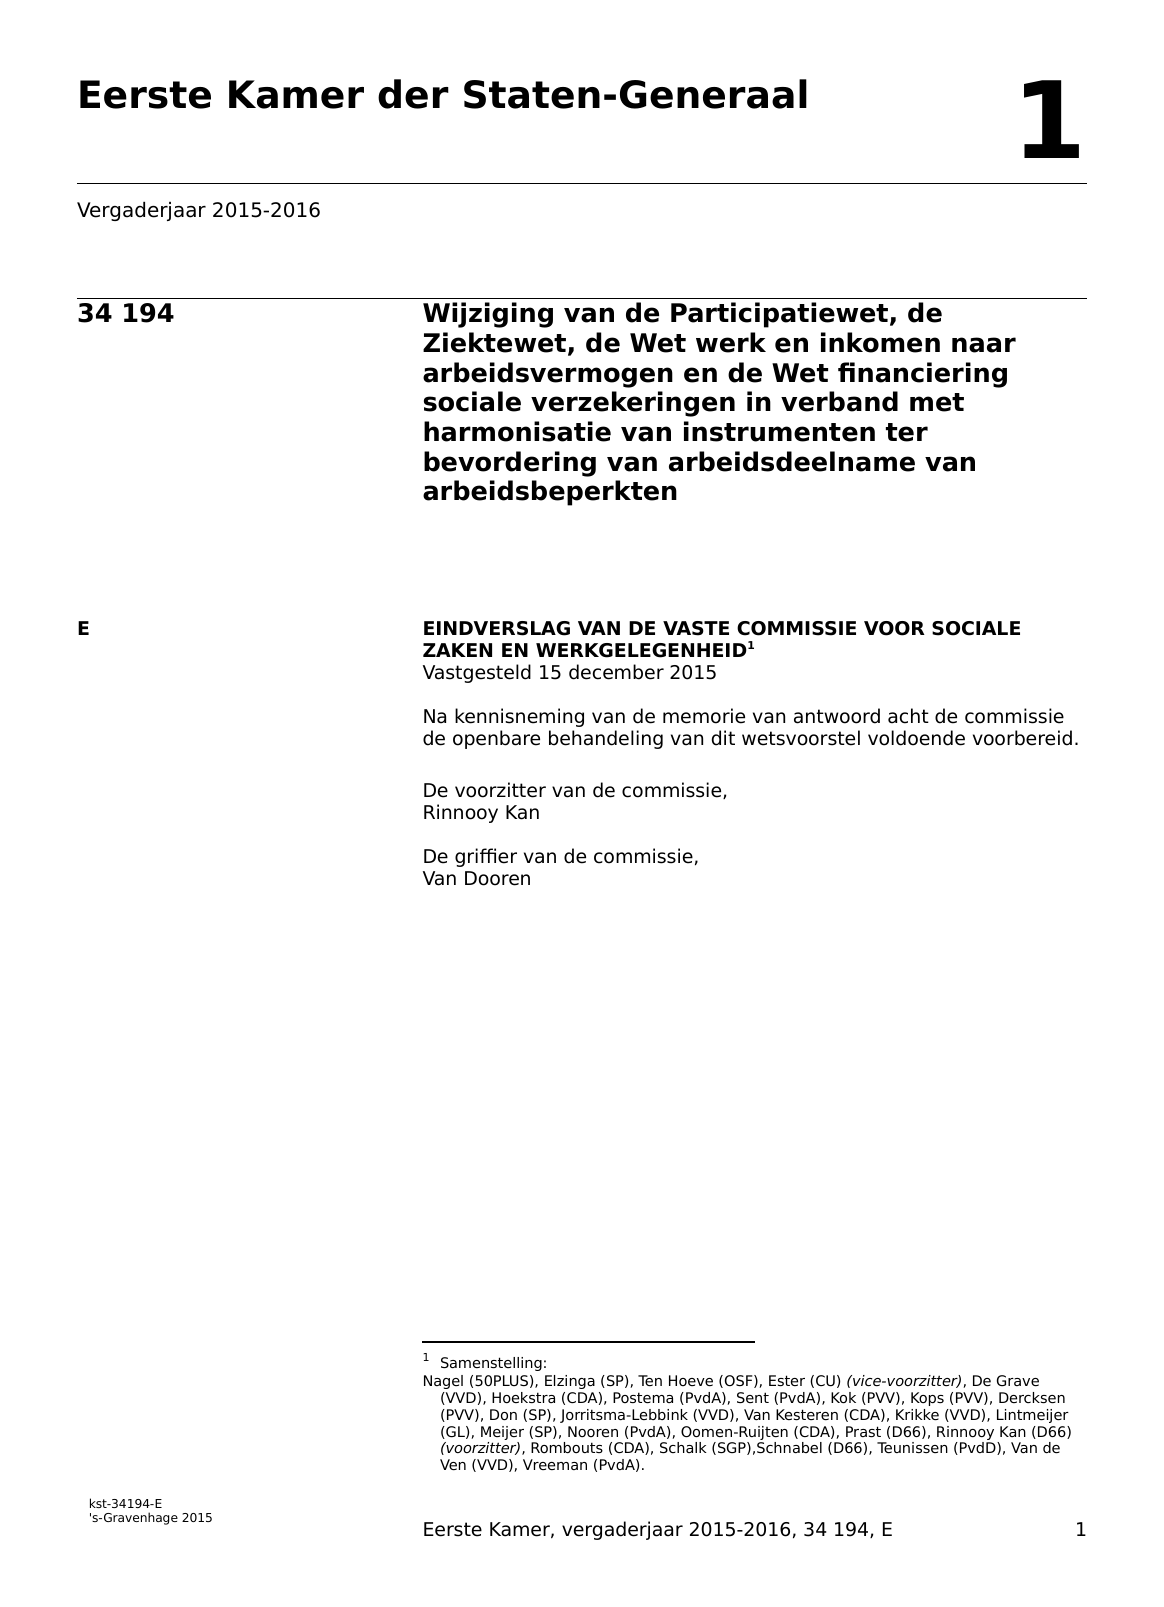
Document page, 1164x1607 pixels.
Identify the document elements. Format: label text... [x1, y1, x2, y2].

text 's-Gravenhage 2015 [88, 1511, 323, 1525]
text Na kennisneming van de memorie van antwoord acht de commissie de openbare behandeling van dit wetsvoorstel voldoende voorbereid. [422, 706, 1087, 750]
text kst-34194-E [88, 1497, 323, 1511]
text De griffier van de commissie, Van Dooren [422, 846, 1087, 890]
text De voorzitter van de commissie, Rinnooy Kan [422, 780, 1087, 824]
text Vastgesteld 15 december 2015 [422, 662, 1087, 684]
subtitle E EINDVERSLAG VAN DE VASTE COMMISSIE VOOR SOCIALE ZAKEN EN WERKGELEGENHEID [77, 618, 1087, 662]
table_cell Vergaderjaar 2015-2016 [77, 184, 1087, 298]
table_header 1 [886, 59, 1087, 183]
text Samenstelling: [422, 1351, 1087, 1373]
subtitle 34 194 Wijziging van de Participatiewet, de Ziektewet, de Wet werk en inkomen naar arbeidsvermogen en de Wet financiering sociale verzekeringen in verband met harmonisatie van instrumenten ter bevordering van arbeidsdeelname van arbeidsbeperkten [77, 299, 1087, 507]
text Nagel (50PLUS), Elzinga (SP), Ten Hoeve (OSF), Ester (CU) (vice-voorzitter), De Grave (VVD), Hoekstra (CDA), Postema (PvdA), Sent (PvdA), Kok (PVV), Kops (PVV), Dercksen (PVV), Don (SP), Jorritsma-Lebbink (VVD), Van Kesteren (CDA), Krikke (VVD), Lintmeijer (GL), Meijer (SP), Nooren (PvdA), Oomen-Ruijten (CDA), Prast (D66), Rinnooy Kan (D66) (voorzitter), Rombouts (CDA), Schalk (SGP),Schnabel (D66), Teunissen (PvdD), Van de Ven (VVD), Vreeman (PvdA). [422, 1373, 1087, 1474]
table_header Eerste Kamer der Staten-Generaal [77, 59, 886, 183]
